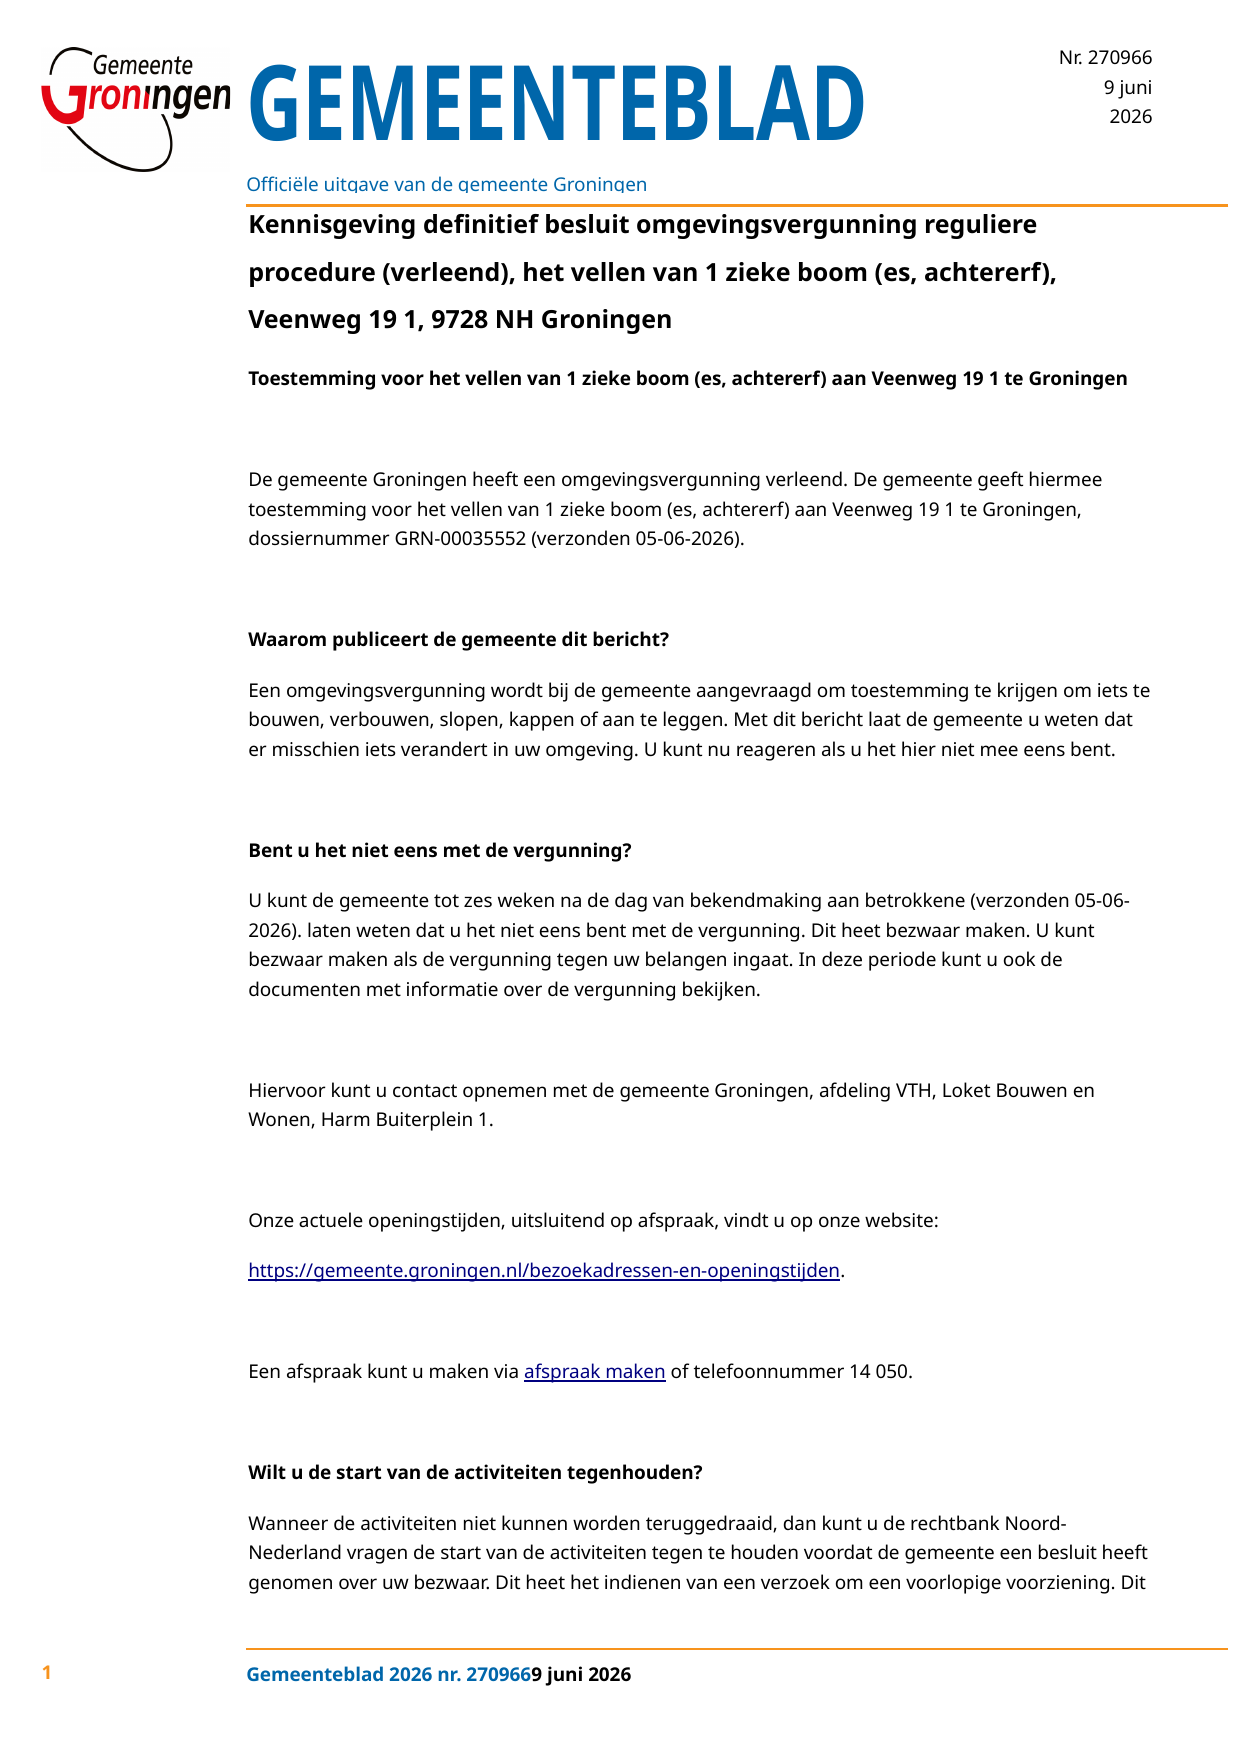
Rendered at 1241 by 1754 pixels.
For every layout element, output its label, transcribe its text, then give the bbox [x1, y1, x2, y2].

text U kunt de gemeente tot zes weken na de dag van bekendmaking aan betrokkene (verzonden 05-06-2026). laten weten dat u het niet eens bent met de vergunning. Dit heet bezwaar maken. U kunt bezwaar maken als de vergunning tegen uw belangen ingaat. In deze periode kunt u ook de documenten met informatie over de vergunning bekijken. [248, 887, 1152, 1002]
text Kennisgeving definitief besluit omgevingsvergunning reguliere procedure (verleend), het vellen van 1 zieke boom (es, achtererf), Veenweg 19 1, 9728 NH Groningen [248, 207, 1152, 336]
text Onze actuele openingstijden, uitsluitend op afspraak, vindt u op onze website: [248, 1207, 1152, 1233]
text Wilt u de start van de activiteiten tegenhouden? [248, 1459, 1152, 1485]
text Een afspraak kunt u maken via afspraak maken of telefoonnummer 14 050. [248, 1358, 1152, 1384]
text Wanneer de activiteiten niet kunnen worden teruggedraaid, dan kunt u de rechtbank Noord-Nederland vragen de start van de activiteiten tegen te houden voordat de gemeente een besluit heeft genomen over uw bezwaar. Dit heet het indienen van een verzoek om een voorlopige voorziening. Dit [248, 1510, 1152, 1594]
text Waarom publiceert de gemeente dit bericht? [248, 626, 1152, 652]
picture [41, 47, 231, 172]
text https://gemeente.groningen.nl/bezoekadressen-en-openingstijden. [248, 1258, 1152, 1283]
text Een omgevingsvergunning wordt bij de gemeente aangevraagd om toestemming te krijgen om iets te bouwen, verbouwen, slopen, kappen of aan te leggen. Met dit bericht laat de gemeente u weten dat er misschien iets verandert in uw omgeving. U kunt nu reageren als u het hier niet mee eens bent. [248, 677, 1152, 762]
text Hiervoor kunt u contact opnemen met de gemeente Groningen, afdeling VTH, Loket Bouwen en Wonen, Harm Buiterplein 1. [248, 1077, 1152, 1132]
text Toestemming voor het vellen van 1 zieke boom (es, achtererf) aan Veenweg 19 1 te Groningen [248, 366, 1152, 391]
text De gemeente Groningen heeft een omgevingsvergunning verleend. De gemeente geeft hiermee toestemming voor het vellen van 1 zieke boom (es, achtererf) aan Veenweg 19 1 te Groningen, dossiernummer GRN-00035552 (verzonden 05-06-2026). [248, 466, 1152, 551]
text Bent u het niet eens met de vergunning? [248, 837, 1152, 862]
